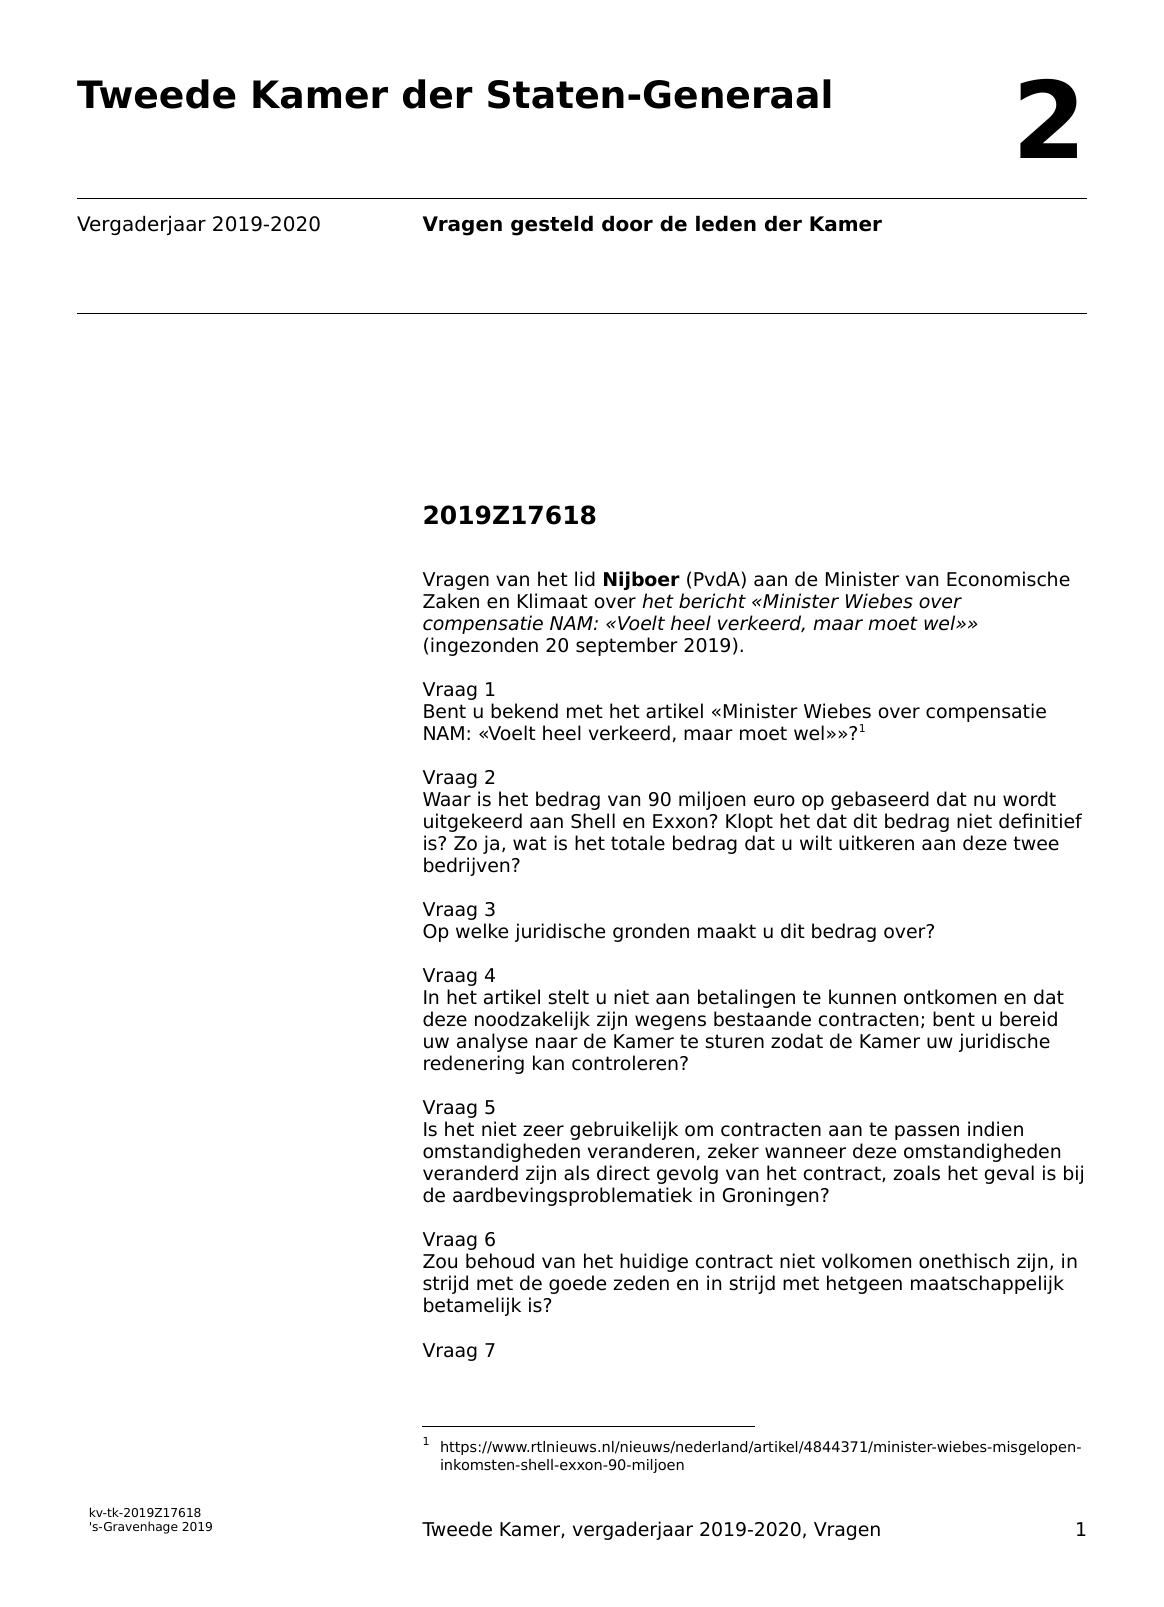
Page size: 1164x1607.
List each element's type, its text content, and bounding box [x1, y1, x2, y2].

table_cell Vergaderjaar 2019-2020 [77, 199, 422, 313]
text Vraag 3 [422, 899, 1087, 921]
text In het artikel stelt u niet aan betalingen te kunnen ontkomen en dat deze noodzakelijk zijn wegens bestaande contracten; bent u bereid uw analyse naar de Kamer te sturen zodat de Kamer uw juridische redenering kan controleren? [422, 987, 1087, 1075]
text Vraag 2 [422, 767, 1087, 789]
table_header Tweede Kamer der Staten-Generaal [77, 59, 886, 198]
text Vraag 6 [422, 1229, 1087, 1251]
text Op welke juridische gronden maakt u dit bedrag over? [422, 921, 1087, 943]
text Vragen van het lid Nijboer (PvdA) aan de Minister van Economische Zaken en Klimaat over het bericht «Minister Wiebes over compensatie NAM: «Voelt heel verkeerd, maar moet wel»» (ingezonden 20 september 2019). [422, 569, 1087, 657]
text Zou behoud van het huidige contract niet volkomen onethisch zijn, in strijd met de goede zeden en in strijd met hetgeen maatschappelijk betamelijk is? [422, 1251, 1087, 1317]
text https://www.rtlnieuws.nl/nieuws/nederland/artikel/4844371/minister-wiebes-misgelopen-inkomsten-shell-exxon-90-miljoen [422, 1435, 1087, 1474]
text Is het niet zeer gebruikelijk om contracten aan te passen indien omstandigheden veranderen, zeker wanneer deze omstandigheden veranderd zijn als direct gevolg van het contract, zoals het geval is bij de aardbevingsproblematiek in Groningen? [422, 1119, 1087, 1207]
text 2019Z17618 [422, 501, 1087, 531]
table_header 2 [886, 59, 1087, 198]
text Bent u bekend met het artikel «Minister Wiebes over compensatie NAM: «Voelt heel verkeerd, maar moet wel»»? [422, 701, 1087, 745]
text 's-Gravenhage 2019 [88, 1520, 323, 1534]
text Waar is het bedrag van 90 miljoen euro op gebaseerd dat nu wordt uitgekeerd aan Shell en Exxon? Klopt het dat dit bedrag niet definitief is? Zo ja, wat is het totale bedrag dat u wilt uitkeren aan deze twee bedrijven? [422, 789, 1087, 877]
text Vraag 1 [422, 679, 1087, 701]
text Vraag 5 [422, 1097, 1087, 1119]
text Vraag 4 [422, 965, 1087, 987]
table_cell Vragen gesteld door de leden der Kamer [422, 199, 1087, 313]
text Vraag 7 [422, 1339, 1087, 1361]
text kv-tk-2019Z17618 [88, 1506, 323, 1520]
